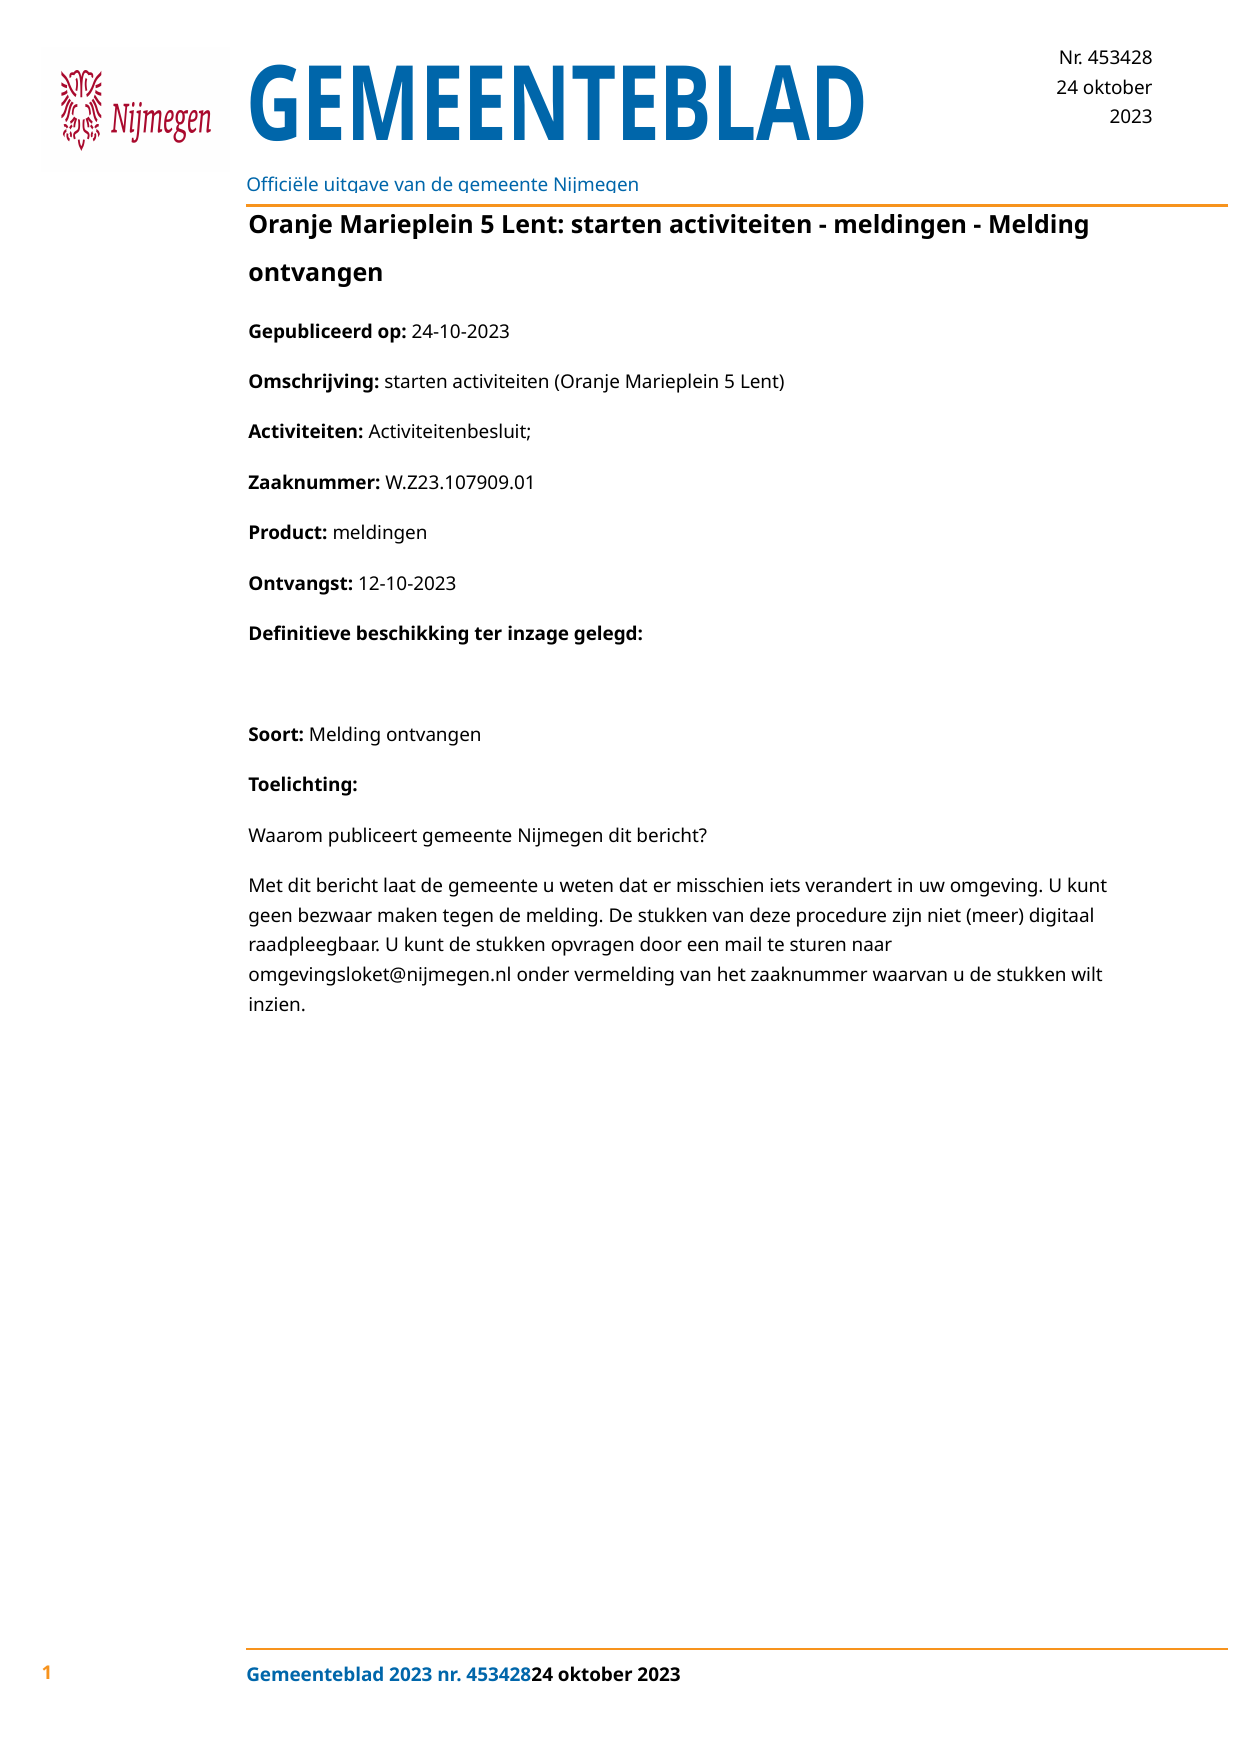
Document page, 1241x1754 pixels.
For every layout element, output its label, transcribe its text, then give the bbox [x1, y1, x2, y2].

text Activiteiten: Activiteitenbesluit; [248, 419, 1152, 444]
picture [41, 47, 231, 172]
text Ontvangst: 12-10-2023 [248, 570, 1152, 596]
text Toelichting: [248, 772, 1152, 797]
text Zaaknummer: W.Z23.107909.01 [248, 469, 1152, 495]
text Met dit bericht laat de gemeente u weten dat er misschien iets verandert in uw omgeving. U kunt geen bezwaar maken tegen de melding. De stukken van deze procedure zijn niet (meer) digitaal raadpleegbaar. U kunt de stukken opvragen door een mail te sturen naar omgevingsloket@nijmegen.nl onder vermelding van het zaaknummer waarvan u de stukken wilt inzien. [248, 872, 1152, 1017]
text Gepubliceerd op: 24-10-2023 [248, 318, 1152, 344]
text Waarom publiceert gemeente Nijmegen dit bericht? [248, 822, 1152, 848]
text Oranje Marieplein 5 Lent: starten activiteiten - meldingen - Melding ontvangen [248, 207, 1152, 288]
text Definitieve beschikking ter inzage gelegd: [248, 620, 1152, 646]
text Soort: Melding ontvangen [248, 721, 1152, 747]
text Omschrijving: starten activiteiten (Oranje Marieplein 5 Lent) [248, 368, 1152, 394]
text Product: meldingen [248, 519, 1152, 545]
